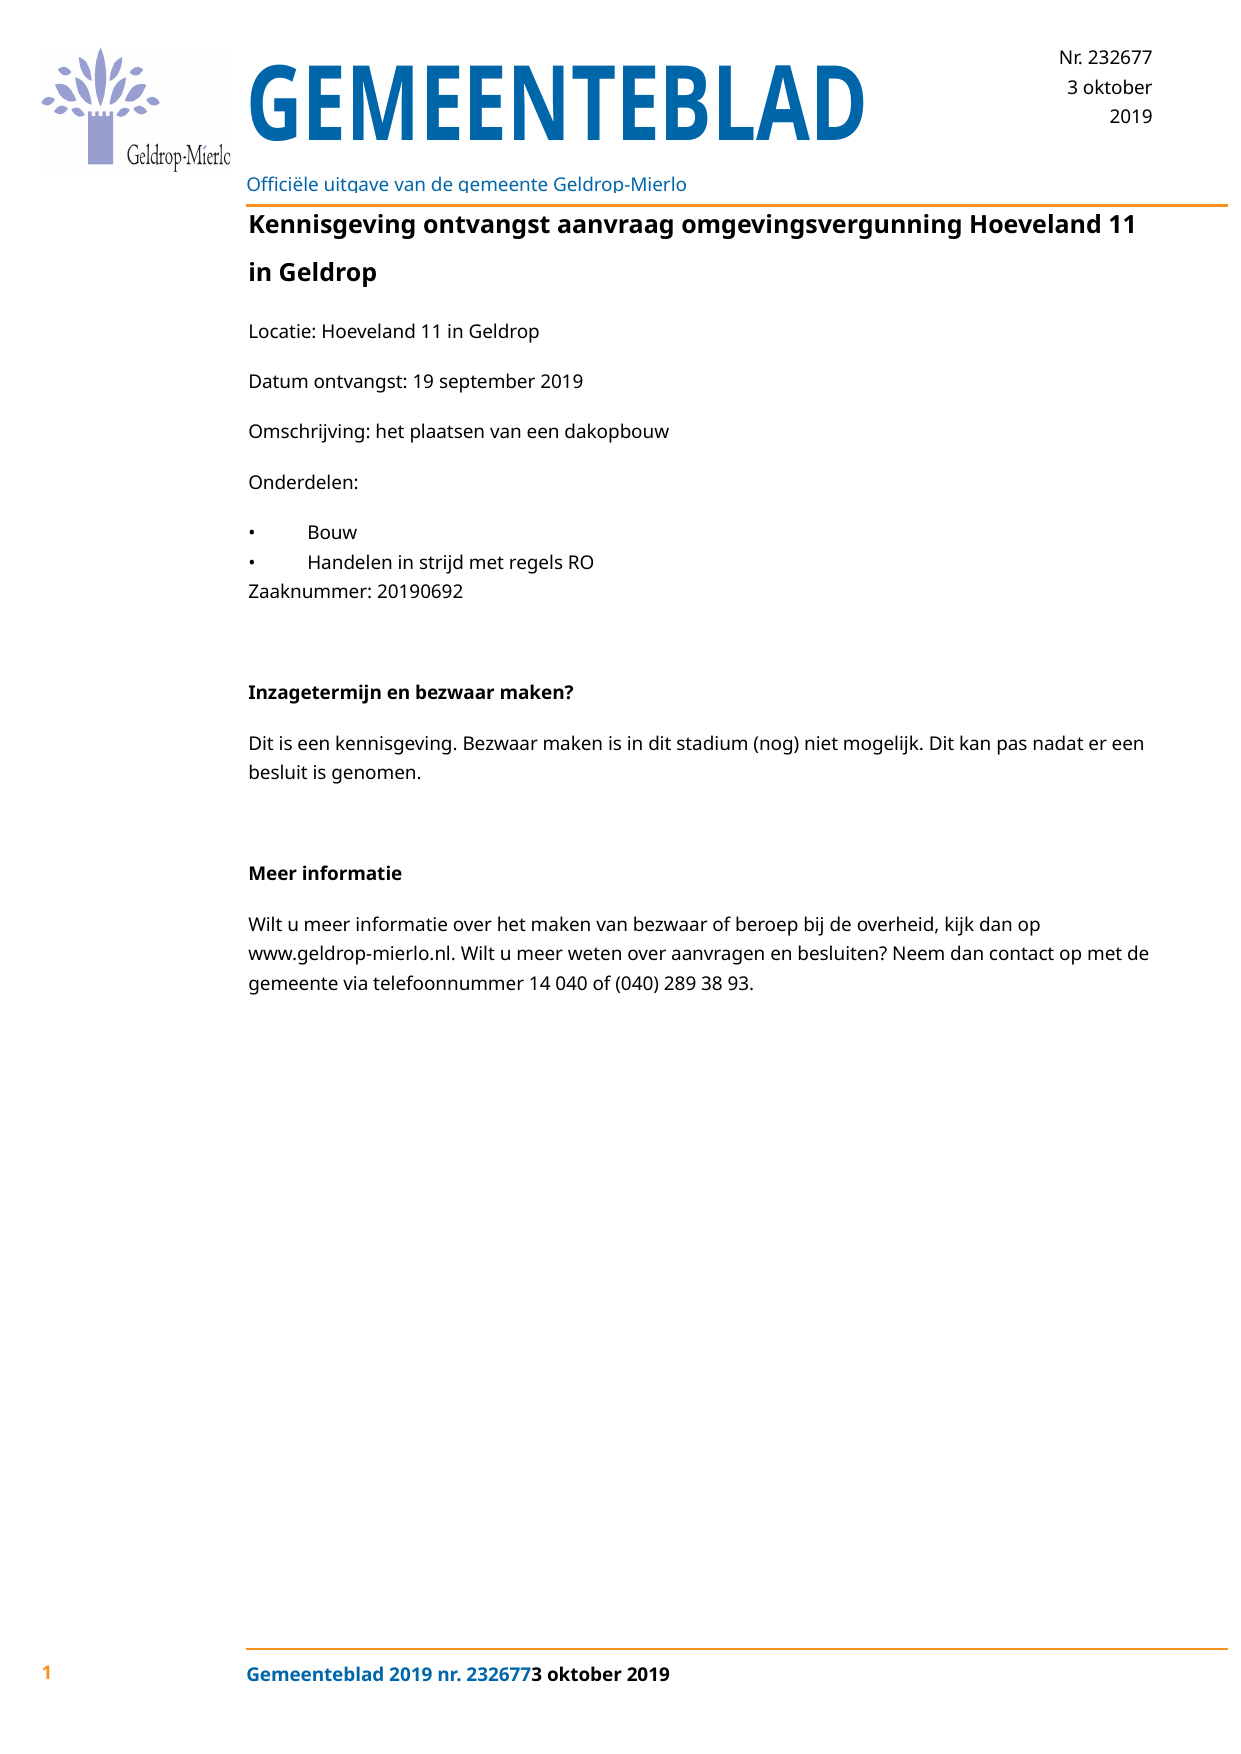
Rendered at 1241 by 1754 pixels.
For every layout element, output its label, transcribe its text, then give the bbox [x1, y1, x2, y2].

list Bouw [248, 519, 1152, 545]
list Handelen in strijd met regels RO [248, 549, 1152, 575]
text Onderdelen: [248, 469, 1152, 495]
text Meer informatie [248, 860, 1152, 886]
text Omschrijving: het plaatsen van een dakopbouw [248, 419, 1152, 444]
text Zaaknummer: 20190692 [248, 579, 1152, 604]
text Inzagetermijn en bezwaar maken? [248, 679, 1152, 705]
text Wilt u meer informatie over het maken van bezwaar of beroep bij de overheid, kijk dan op www.geldrop-mierlo.nl. Wilt u meer weten over aanvragen en besluiten? Neem dan contact op met de gemeente via telefoonnummer 14 040 of (040) 289 38 93. [248, 911, 1152, 996]
text Dit is een kennisgeving. Bezwaar maken is in dit stadium (nog) niet mogelijk. Dit kan pas nadat er een besluit is genomen. [248, 730, 1152, 785]
picture [41, 47, 231, 172]
text Locatie: Hoeveland 11 in Geldrop [248, 318, 1152, 344]
text Kennisgeving ontvangst aanvraag omgevingsvergunning Hoeveland 11 in Geldrop [248, 207, 1152, 288]
text Datum ontvangst: 19 september 2019 [248, 368, 1152, 394]
